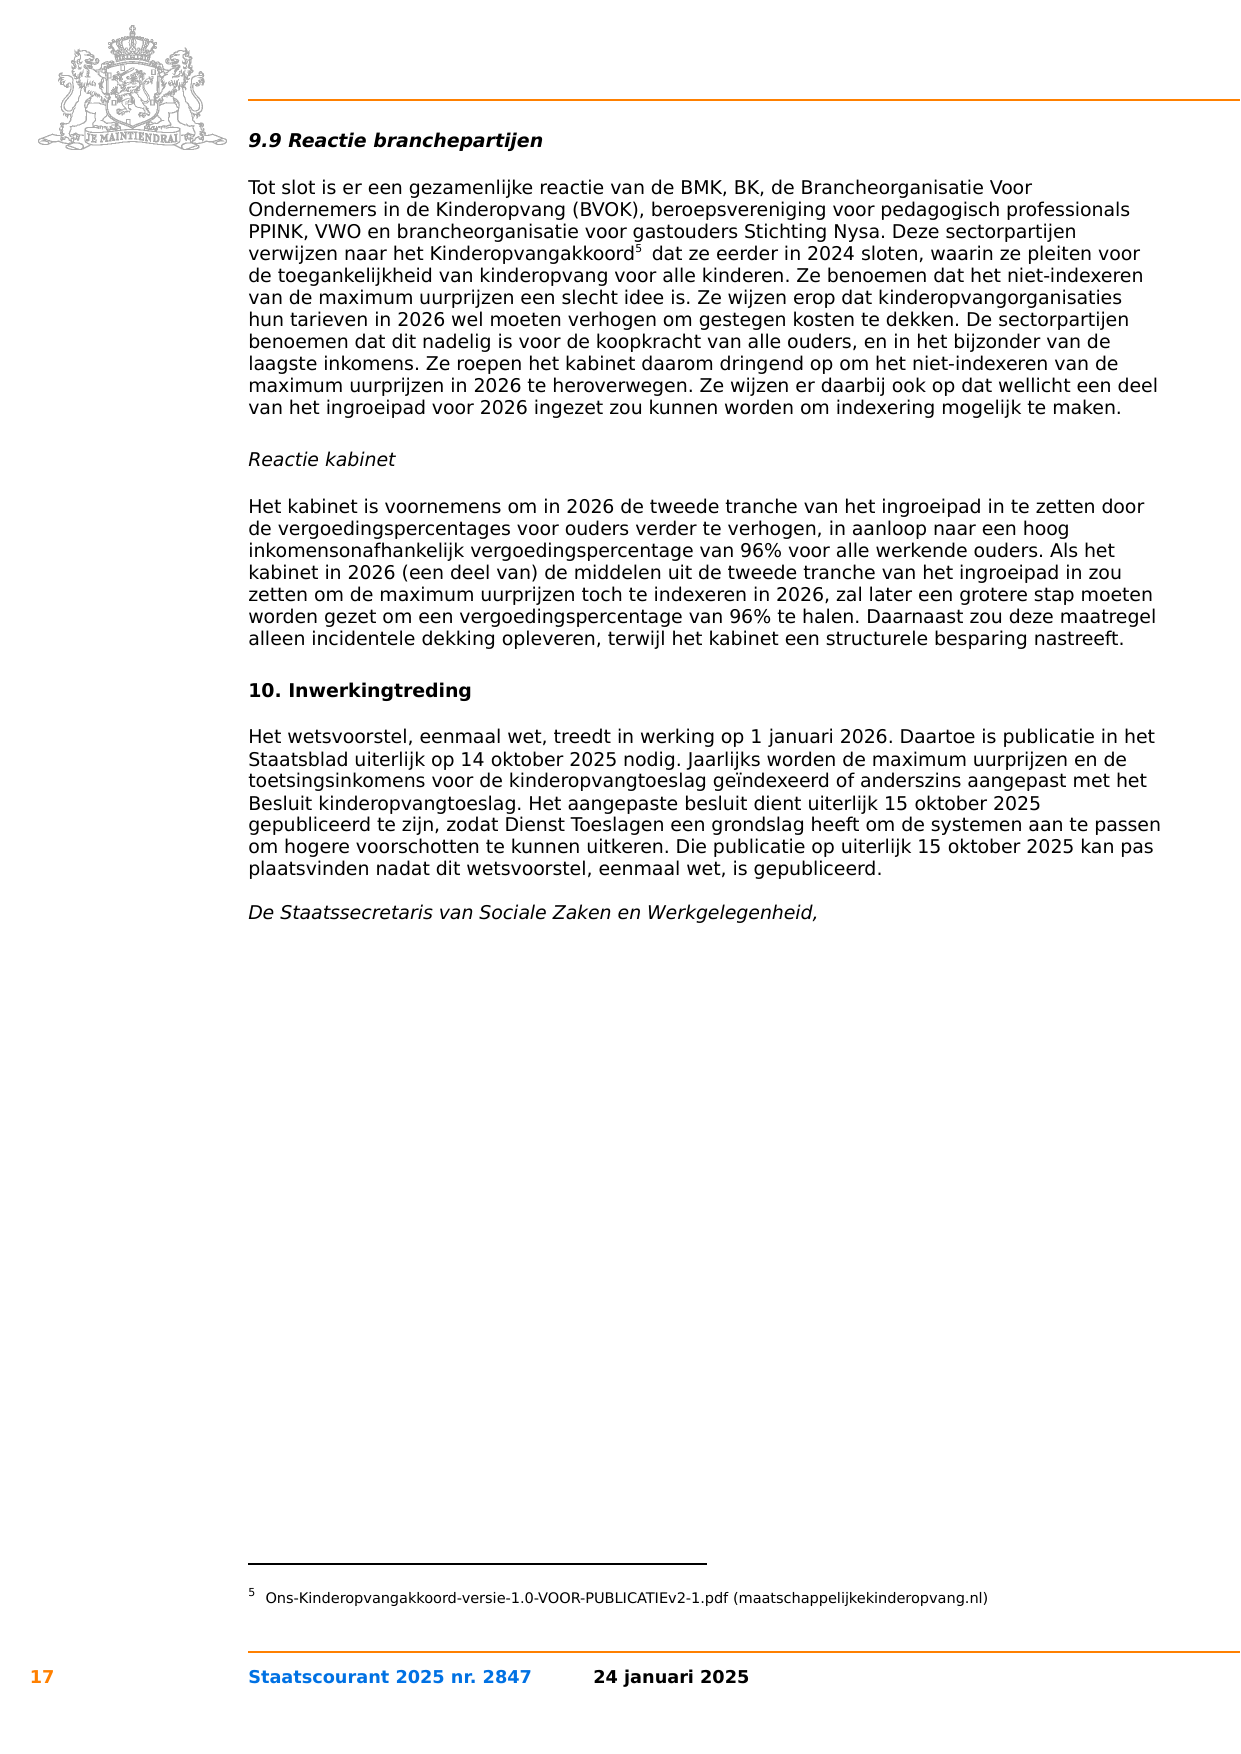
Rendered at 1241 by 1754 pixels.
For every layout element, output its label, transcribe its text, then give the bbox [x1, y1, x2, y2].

text De Staatssecretaris van Sociale Zaken en Werkgelegenheid, [248, 902, 1163, 924]
text Het kabinet is voornemens om in 2026 de tweede tranche van het ingroeipad in te zetten door de vergoedingspercentages voor ouders verder te verhogen, in aanloop naar een hoog inkomensonafhankelijk vergoedingspercentage van 96% voor alle werkende ouders. Als het kabinet in 2026 (een deel van) de middelen uit de tweede tranche van het ingroeipad in zou zetten om de maximum uurprijzen toch te indexeren in 2026, zal later een grotere stap moeten worden gezet om een vergoedingspercentage van 96% te halen. Daarnaast zou deze maatregel alleen incidentele dekking opleveren, terwijl het kabinet een structurele besparing nastreeft. [248, 496, 1163, 649]
subtitle 10. Inwerkingtreding [248, 679, 1163, 701]
text Het wetsvoorstel, eenmaal wet, treedt in werking op 1 januari 2026. Daartoe is publicatie in het Staatsblad uiterlijk op 14 oktober 2025 nodig. Jaarlijks worden de maximum uurprijzen en de toetsingsinkomens voor de kinderopvangtoeslag geïndexeerd of anderszins aangepast met het Besluit kinderopvangtoeslag. Het aangepaste besluit dient uiterlijk 15 oktober 2025 gepubliceerd te zijn, zodat Dienst Toeslagen een grondslag heeft om de systemen aan te passen om hogere voorschotten te kunnen uitkeren. Die publicatie op uiterlijk 15 oktober 2025 kan pas plaatsvinden nadat dit wetsvoorstel, eenmaal wet, is gepubliceerd. [248, 726, 1163, 880]
subtitle Reactie kabinet [248, 449, 1163, 471]
subtitle 9.9 Reactie branchepartijen [248, 130, 1163, 152]
text Tot slot is er een gezamenlijke reactie van de BMK, BK, de Brancheorganisatie Voor Ondernemers in de Kinderopvang (BVOK), beroepsvereniging voor pedagogisch professionals PPINK, VWO en brancheorganisatie voor gastouders Stichting Nysa. Deze sectorpartijen verwijzen naar het Kinderopvangakkoord dat ze eerder in 2024 sloten, waarin ze pleiten voor de toegankelijkheid van kinderopvang voor alle kinderen. Ze benoemen dat het niet-indexeren van de maximum uurprijzen een slecht idee is. Ze wijzen erop dat kinderopvangorganisaties hun tarieven in 2026 wel moeten verhogen om gestegen kosten te dekken. De sectorpartijen benoemen dat dit nadelig is voor de koopkracht van alle ouders, en in het bijzonder van de laagste inkomens. Ze roepen het kabinet daarom dringend op om het niet-indexeren van de maximum uurprijzen in 2026 te heroverwegen. Ze wijzen er daarbij ook op dat wellicht een deel van het ingroeipad voor 2026 ingezet zou kunnen worden om indexering mogelijk te maken. [248, 177, 1163, 419]
picture [38, 25, 227, 150]
text Ons-Kinderopvangakkoord-versie-1.0-VOOR-PUBLICATIEv2-1.pdf (maatschappelijkekinderopvang.nl) [248, 1586, 1163, 1608]
